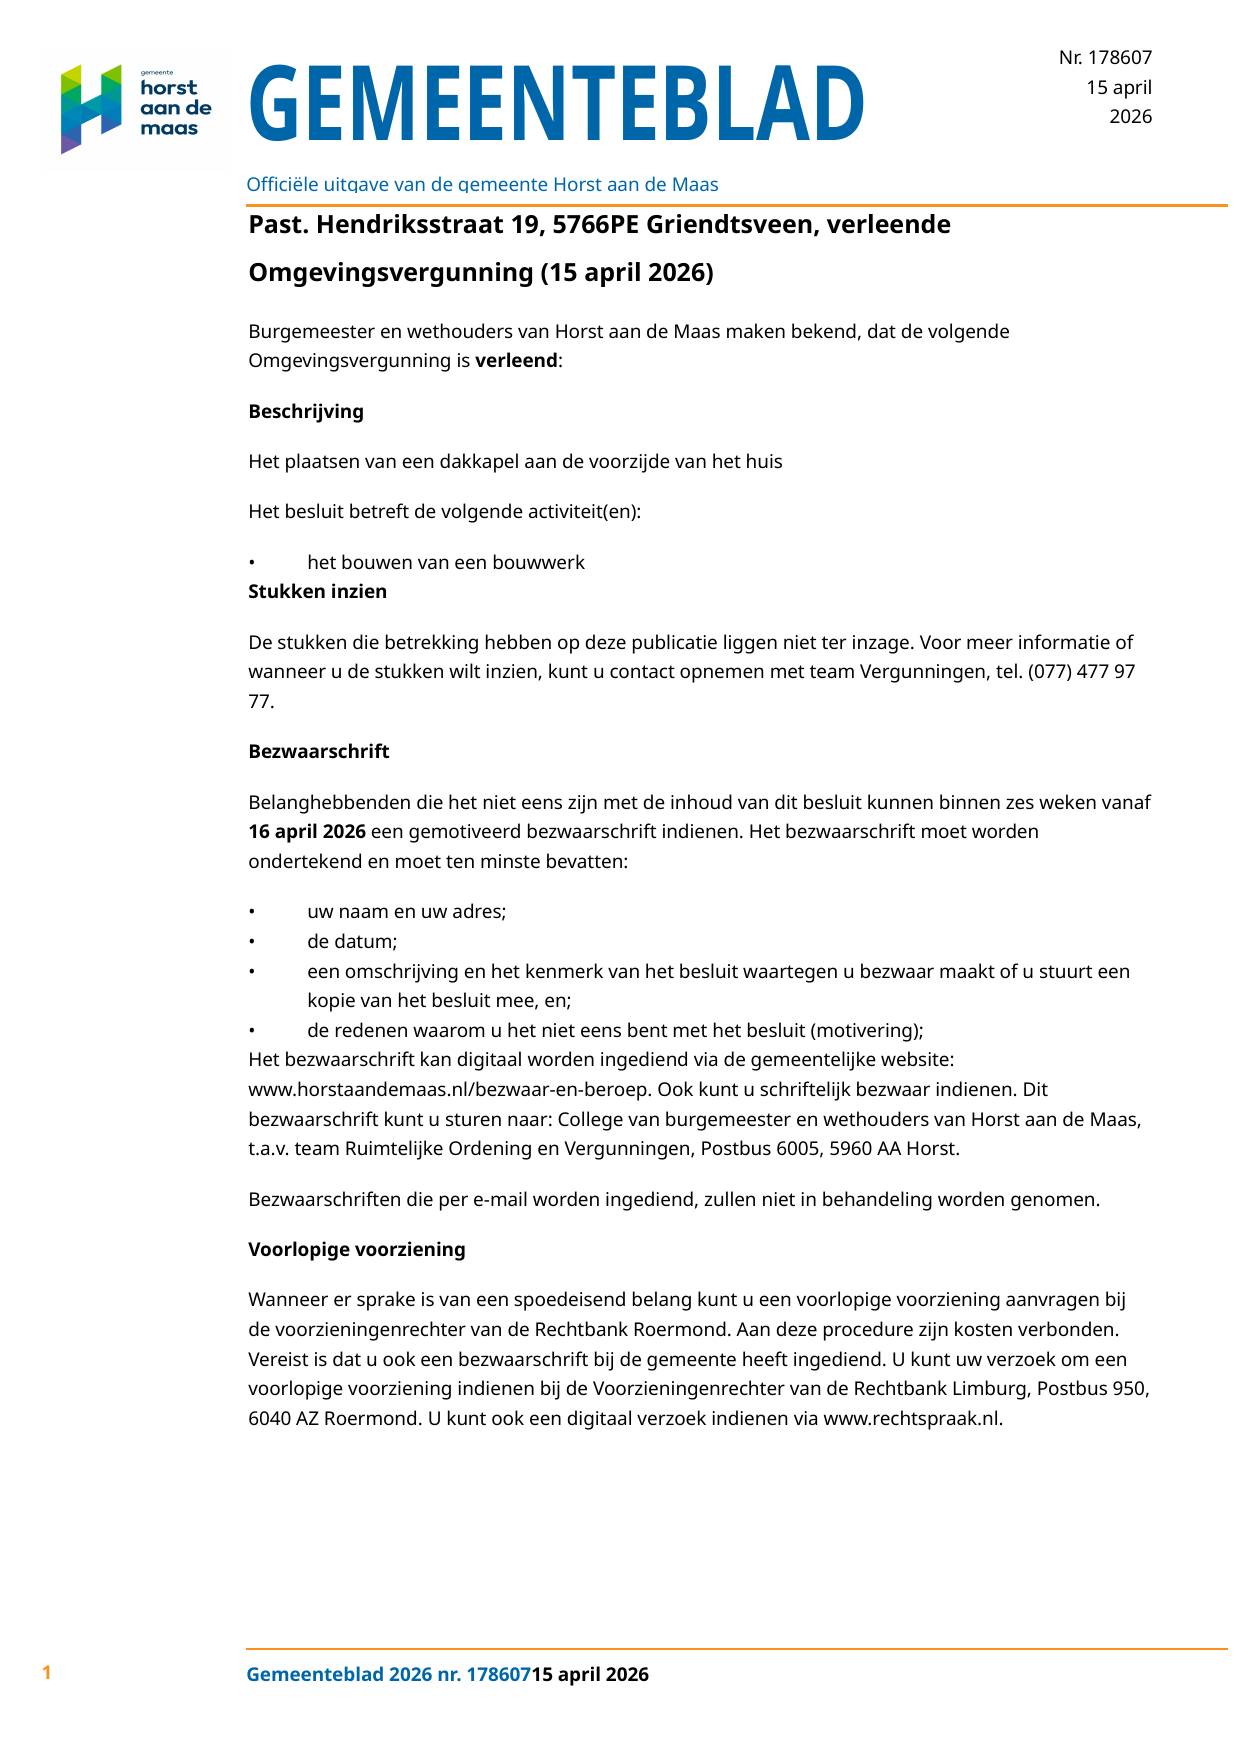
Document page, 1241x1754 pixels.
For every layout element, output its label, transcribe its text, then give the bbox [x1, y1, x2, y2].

text Het besluit betreft de volgende activiteit(en): [248, 499, 1152, 524]
list de datum; [248, 928, 1152, 954]
text Het bezwaarschrift kan digitaal worden ingediend via de gemeentelijke website: www.horstaandemaas.nl/bezwaar-en-beroep. Ook kunt u schriftelijk bezwaar indienen. Dit bezwaarschrift kunt u sturen naar: College van burgemeester en wethouders van Horst aan de Maas, t.a.v. team Ruimtelijke Ordening en Vergunningen, Postbus 6005, 5960 AA Horst. [248, 1047, 1152, 1161]
list een omschrijving en het kenmerk van het besluit waartegen u bezwaar maakt of u stuurt een kopie van het besluit mee, en; [248, 958, 1152, 1013]
picture [41, 47, 231, 172]
text Burgemeester en wethouders van Horst aan de Maas maken bekend, dat de volgende Omgevingsvergunning is verleend: [248, 318, 1152, 373]
text Beschrijving [248, 398, 1152, 424]
list uw naam en uw adres; [248, 899, 1152, 924]
text Stukken inzien [248, 579, 1152, 604]
text Belanghebbenden die het niet eens zijn met de inhoud van dit besluit kunnen binnen zes weken vanaf 16 april 2026 een gemotiveerd bezwaarschrift indienen. Het bezwaarschrift moet worden ondertekend en moet ten minste bevatten: [248, 789, 1152, 874]
text Bezwaarschrift [248, 739, 1152, 764]
text Bezwaarschriften die per e-mail worden ingediend, zullen niet in behandeling worden genomen. [248, 1186, 1152, 1212]
list het bouwen van een bouwwerk [248, 549, 1152, 575]
text Voorlopige voorziening [248, 1236, 1152, 1262]
text De stukken die betrekking hebben op deze publicatie liggen niet ter inzage. Voor meer informatie of wanneer u de stukken wilt inzien, kunt u contact opnemen met team Vergunningen, tel. (077) 477 97 77. [248, 629, 1152, 714]
text Past. Hendriksstraat 19, 5766PE Griendtsveen, verleende Omgevingsvergunning (15 april 2026) [248, 207, 1152, 288]
list de redenen waarom u het niet eens bent met het besluit (motivering); [248, 1017, 1152, 1043]
text Het plaatsen van een dakkapel aan de voorzijde van het huis [248, 448, 1152, 474]
text Wanneer er sprake is van een spoedeisend belang kunt u een voorlopige voorziening aanvragen bij de voorzieningenrechter van de Rechtbank Roermond. Aan deze procedure zijn kosten verbonden. Vereist is dat u ook een bezwaarschrift bij de gemeente heeft ingediend. U kunt uw verzoek om een voorlopige voorziening indienen bij de Voorzieningenrechter van de Rechtbank Limburg, Postbus 950, 6040 AZ Roermond. U kunt ook een digitaal verzoek indienen via www.rechtspraak.nl. [248, 1287, 1152, 1431]
